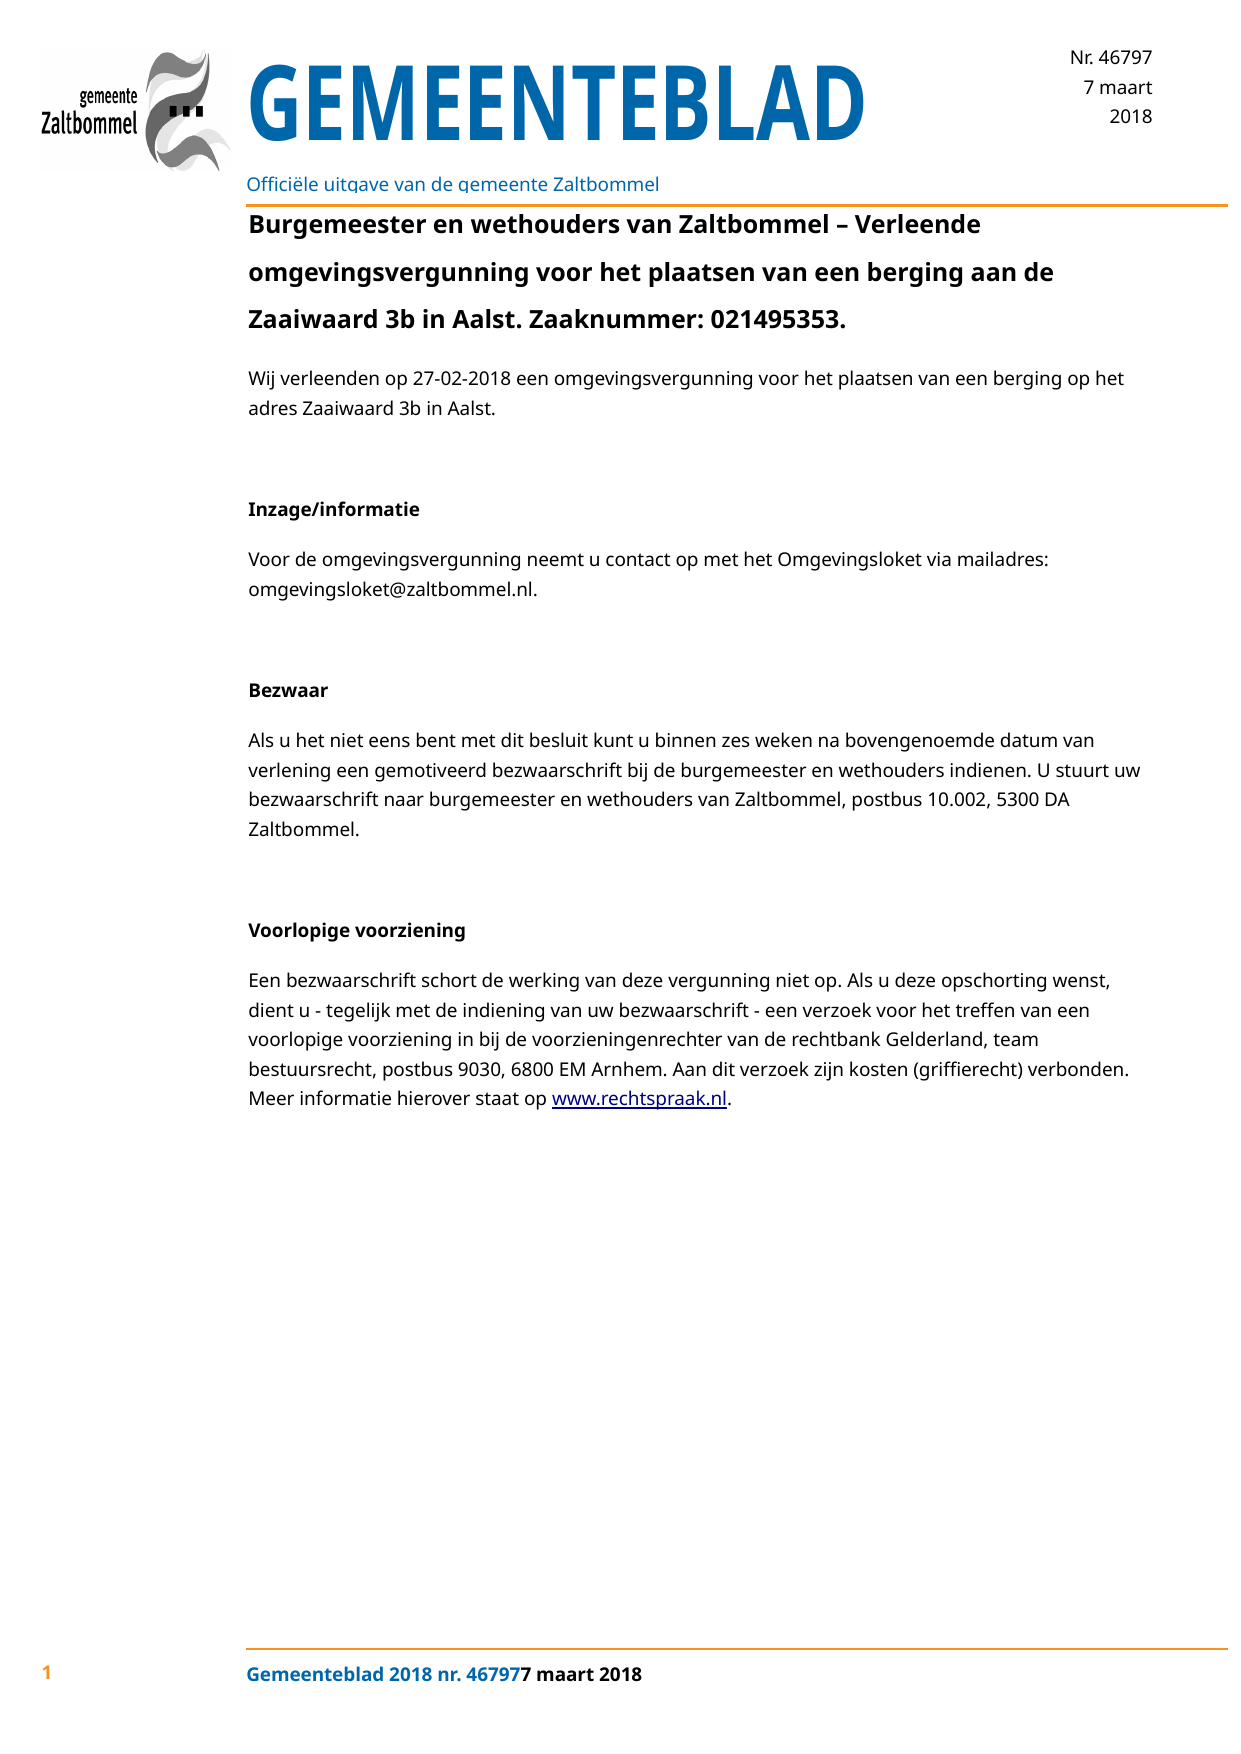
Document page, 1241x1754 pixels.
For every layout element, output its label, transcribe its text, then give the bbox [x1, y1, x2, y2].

text Burgemeester en wethouders van Zaltbommel – Verleende omgevingsvergunning voor het plaatsen van een berging aan de Zaaiwaard 3b in Aalst. Zaaknummer: 021495353. [248, 207, 1152, 336]
picture [41, 47, 231, 172]
text Wij verleenden op 27-02-2018 een omgevingsvergunning voor het plaatsen van een berging op het adres Zaaiwaard 3b in Aalst. [248, 366, 1152, 421]
text Voor de omgevingsvergunning neemt u contact op met het Omgevingsloket via mailadres: omgevingsloket@zaltbommel.nl. [248, 546, 1152, 602]
text Een bezwaarschrift schort de werking van deze vergunning niet op. Als u deze opschorting wenst, dient u - tegelijk met de indiening van uw bezwaarschrift - een verzoek voor het treffen van een voorlopige voorziening in bij de voorzieningenrechter van de rechtbank Gelderland, team bestuursrecht, postbus 9030, 6800 EM Arnhem. Aan dit verzoek zijn kosten (griffierecht) verbonden. Meer informatie hierover staat op www.rechtspraak.nl. [248, 967, 1152, 1111]
text Voorlopige voorziening [248, 917, 1152, 942]
text Als u het niet eens bent met dit besluit kunt u binnen zes weken na bovengenoemde datum van verlening een gemotiveerd bezwaarschrift bij de burgemeester en wethouders indienen. U stuurt uw bezwaarschrift naar burgemeester en wethouders van Zaltbommel, postbus 10.002, 5300 DA Zaltbommel. [248, 727, 1152, 842]
text Bezwaar [248, 677, 1152, 702]
text Inzage/informatie [248, 496, 1152, 522]
